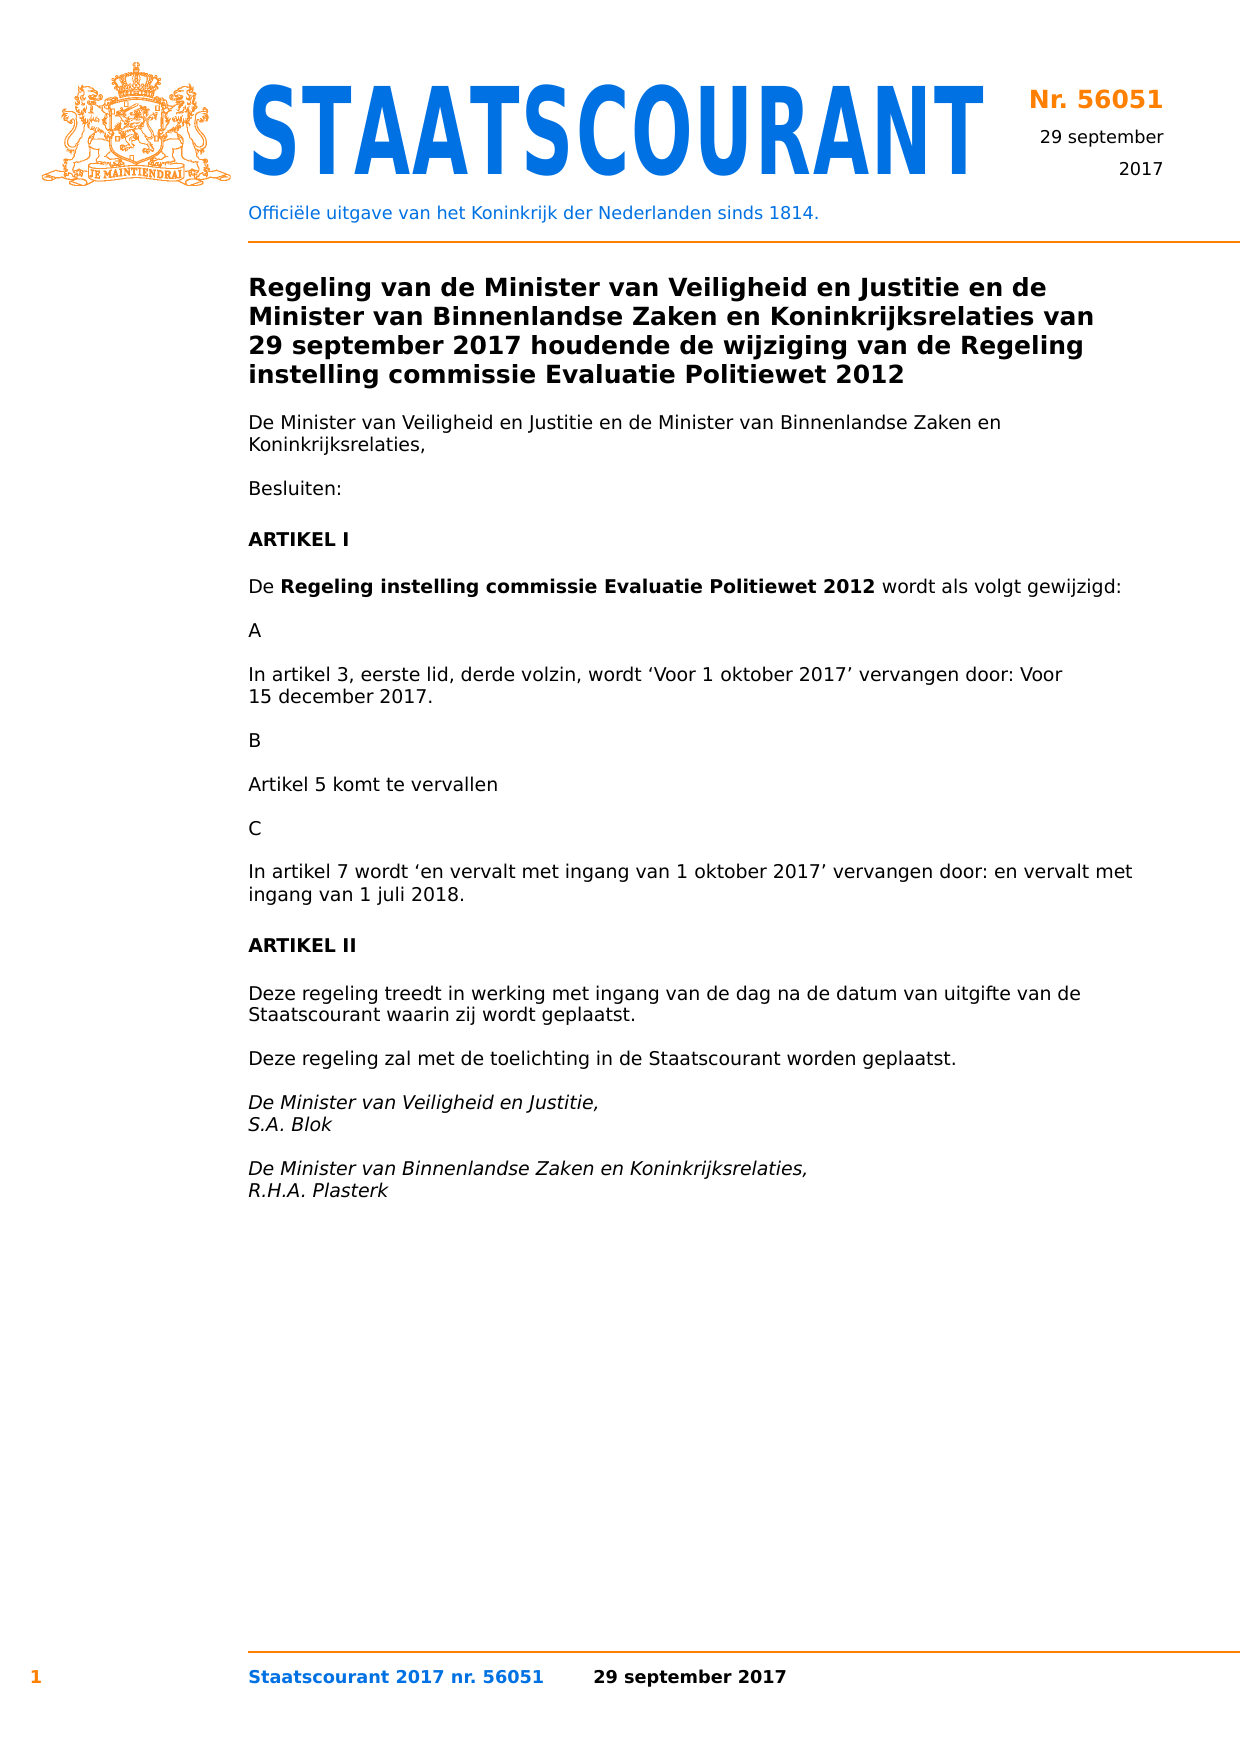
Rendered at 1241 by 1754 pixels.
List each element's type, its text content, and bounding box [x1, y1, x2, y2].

picture [41, 62, 231, 186]
text B [248, 730, 1163, 752]
text Deze regeling zal met de toelichting in de Staatscourant worden geplaatst. [248, 1048, 1163, 1070]
text De Minister van Binnenlandse Zaken en Koninkrijksrelaties, R.H.A. Plasterk [248, 1158, 1163, 1202]
table_cell Officiële uitgave van het Koninkrijk der Nederlanden sinds 1814. [248, 203, 1240, 241]
table_header STAATSCOURANT [248, 62, 998, 203]
subtitle ARTIKEL I [248, 529, 1163, 551]
text De Regeling instelling commissie Evaluatie Politiewet 2012 wordt als volgt gewijzigd: [248, 576, 1163, 598]
text In artikel 3, eerste lid, derde volzin, wordt ‘Voor 1 oktober 2017’ vervangen door: Voor 15 december 2017. [248, 664, 1163, 708]
table_header Nr. 56051 [998, 62, 1240, 121]
text Artikel 5 komt te vervallen [248, 774, 1163, 796]
text De Minister van Veiligheid en Justitie, S.A. Blok [248, 1092, 1163, 1136]
subtitle Regeling van de Minister van Veiligheid en Justitie en de Minister van Binnenlandse Zaken en Koninkrijksrelaties van 29 september 2017 houdende de wijziging van de Regeling instelling commissie Evaluatie Politiewet 2012 [248, 273, 1163, 390]
text Besluiten: [248, 477, 1163, 499]
text In artikel 7 wordt ‘en vervalt met ingang van 1 oktober 2017’ vervangen door: en vervalt met ingang van 1 juli 2018. [248, 861, 1163, 905]
table_header [25, 62, 248, 241]
text A [248, 620, 1163, 642]
subtitle ARTIKEL II [248, 935, 1163, 957]
table_cell 2017 [998, 153, 1240, 203]
text Deze regeling treedt in werking met ingang van de dag na de datum van uitgifte van de Staatscourant waarin zij wordt geplaatst. [248, 982, 1163, 1026]
text De Minister van Veiligheid en Justitie en de Minister van Binnenlandse Zaken en Koninkrijksrelaties, [248, 412, 1163, 456]
table_cell 29 september [998, 121, 1240, 153]
text C [248, 818, 1163, 839]
